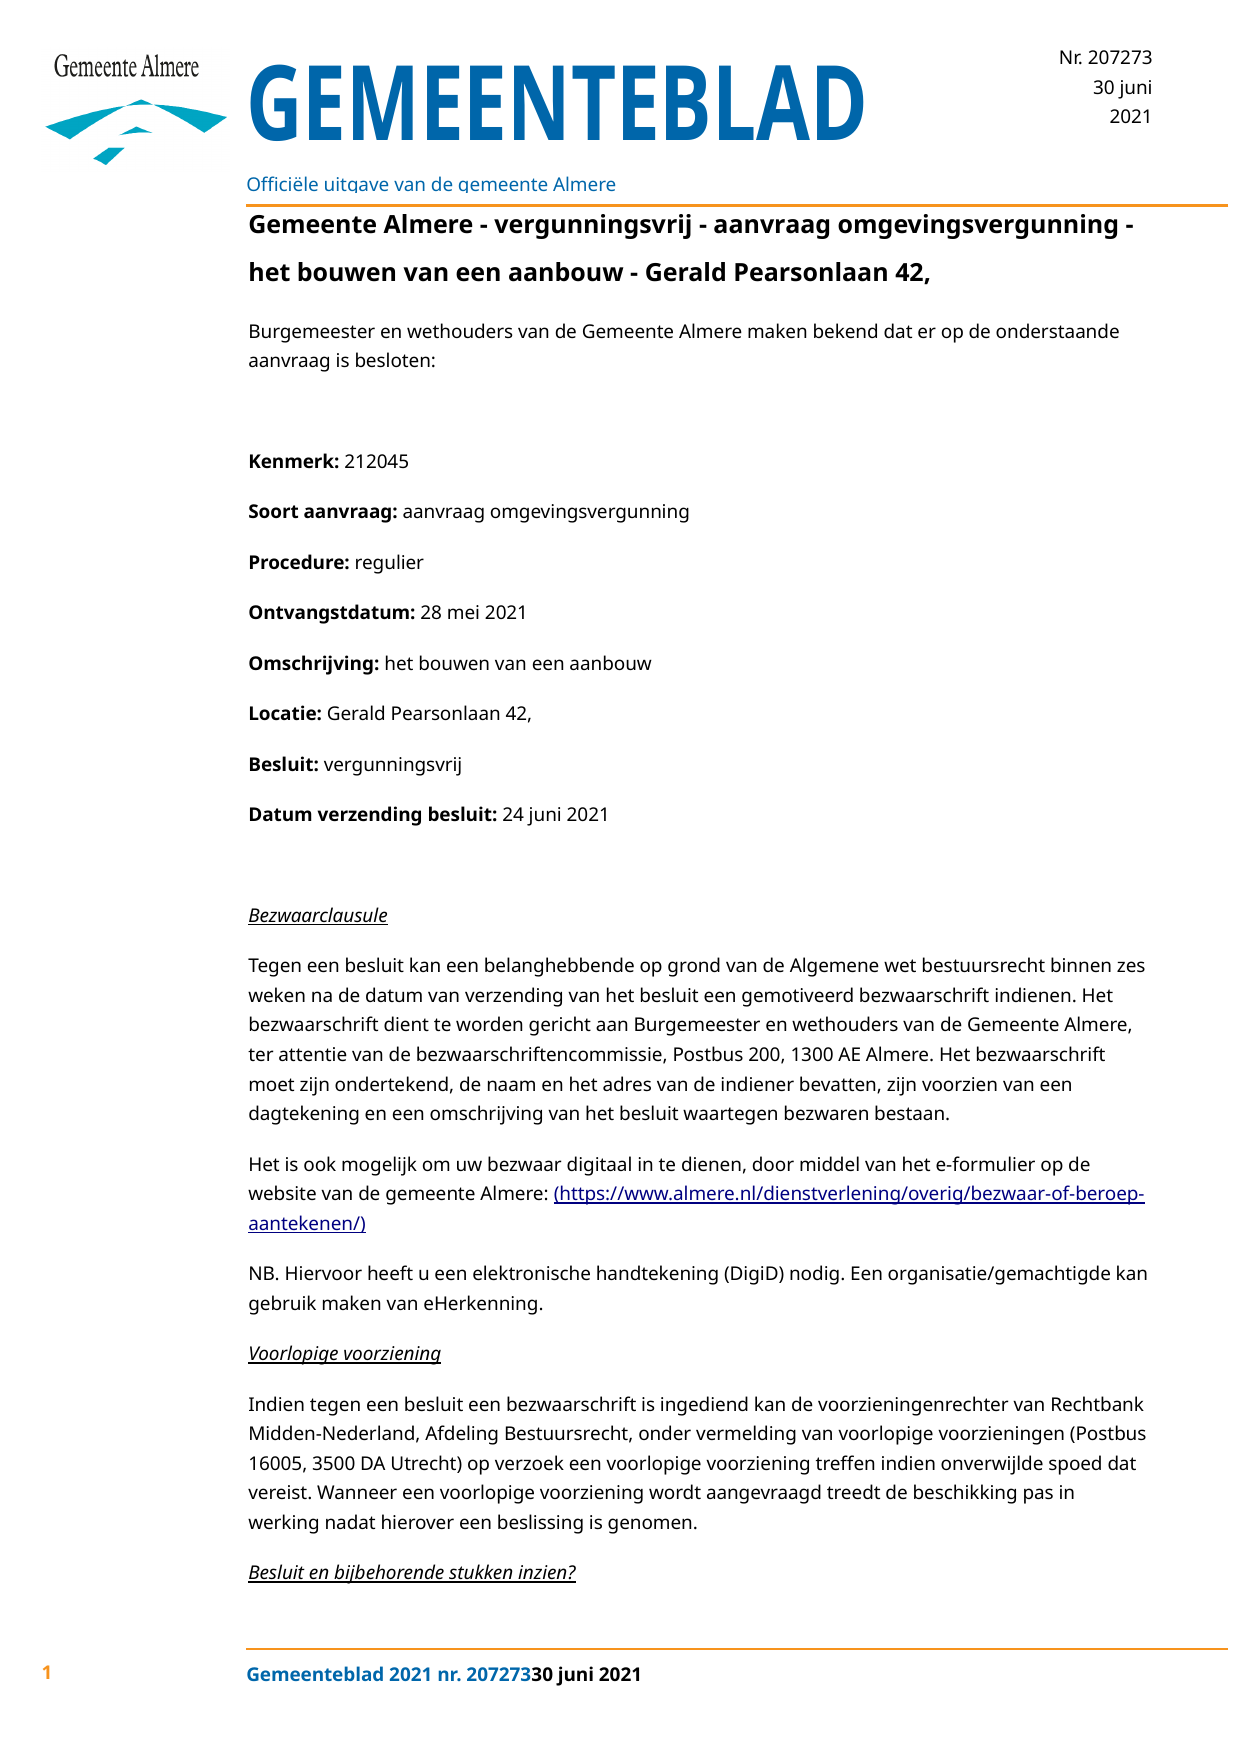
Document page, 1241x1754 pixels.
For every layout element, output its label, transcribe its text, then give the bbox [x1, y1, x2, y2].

text Ontvangstdatum: 28 mei 2021 [248, 599, 1152, 625]
text Bezwaarclausule [248, 902, 1152, 928]
text Datum verzending besluit: 24 juni 2021 [248, 801, 1152, 827]
text Gemeente Almere - vergunningsvrij - aanvraag omgevingsvergunning - het bouwen van een aanbouw - Gerald Pearsonlaan 42, [248, 207, 1152, 288]
text Het is ook mogelijk om uw bezwaar digitaal in te dienen, door middel van het e-formulier op de website van de gemeente Almere: (https://www.almere.nl/dienstverlening/overig/bezwaar-of-beroep-aantekenen/) [248, 1151, 1152, 1236]
text Burgemeester en wethouders van de Gemeente Almere maken bekend dat er op de onderstaande aanvraag is besloten: [248, 318, 1152, 373]
text Locatie: Gerald Pearsonlaan 42, [248, 700, 1152, 726]
text Soort aanvraag: aanvraag omgevingsvergunning [248, 499, 1152, 524]
text Kenmerk: 212045 [248, 448, 1152, 474]
text Omschrijving: het bouwen van een aanbouw [248, 650, 1152, 676]
text Besluit: vergunningsvrij [248, 751, 1152, 777]
text Tegen een besluit kan een belanghebbende op grond van de Algemene wet bestuursrecht binnen zes weken na de datum van verzending van het besluit een gemotiveerd bezwaarschrift indienen. Het bezwaarschrift dient te worden gericht aan Burgemeester en wethouders van de Gemeente Almere, ter attentie van de bezwaarschriftencommissie, Postbus 200, 1300 AE Almere. Het bezwaarschrift moet zijn ondertekend, de naam en het adres van de indiener bevatten, zijn voorzien van een dagtekening en een omschrijving van het besluit waartegen bezwaren bestaan. [248, 952, 1152, 1126]
text Voorlopige voorziening [248, 1340, 1152, 1366]
text Indien tegen een besluit een bezwaarschrift is ingediend kan de voorzieningenrechter van Rechtbank Midden-Nederland, Afdeling Bestuursrecht, onder vermelding van voorlopige voorzieningen (Postbus 16005, 3500 DA Utrecht) op verzoek een voorlopige voorziening treffen indien onverwijlde spoed dat vereist. Wanneer een voorlopige voorziening wordt aangevraagd treedt de beschikking pas in werking nadat hierover een beslissing is genomen. [248, 1391, 1152, 1535]
text Procedure: regulier [248, 549, 1152, 575]
text Besluit en bijbehorende stukken inzien? [248, 1559, 1152, 1585]
text NB. Hiervoor heeft u een elektronische handtekening (DigiD) nodig. Een organisatie/gemachtigde kan gebruik maken van eHerkenning. [248, 1260, 1152, 1316]
picture [41, 47, 231, 172]
